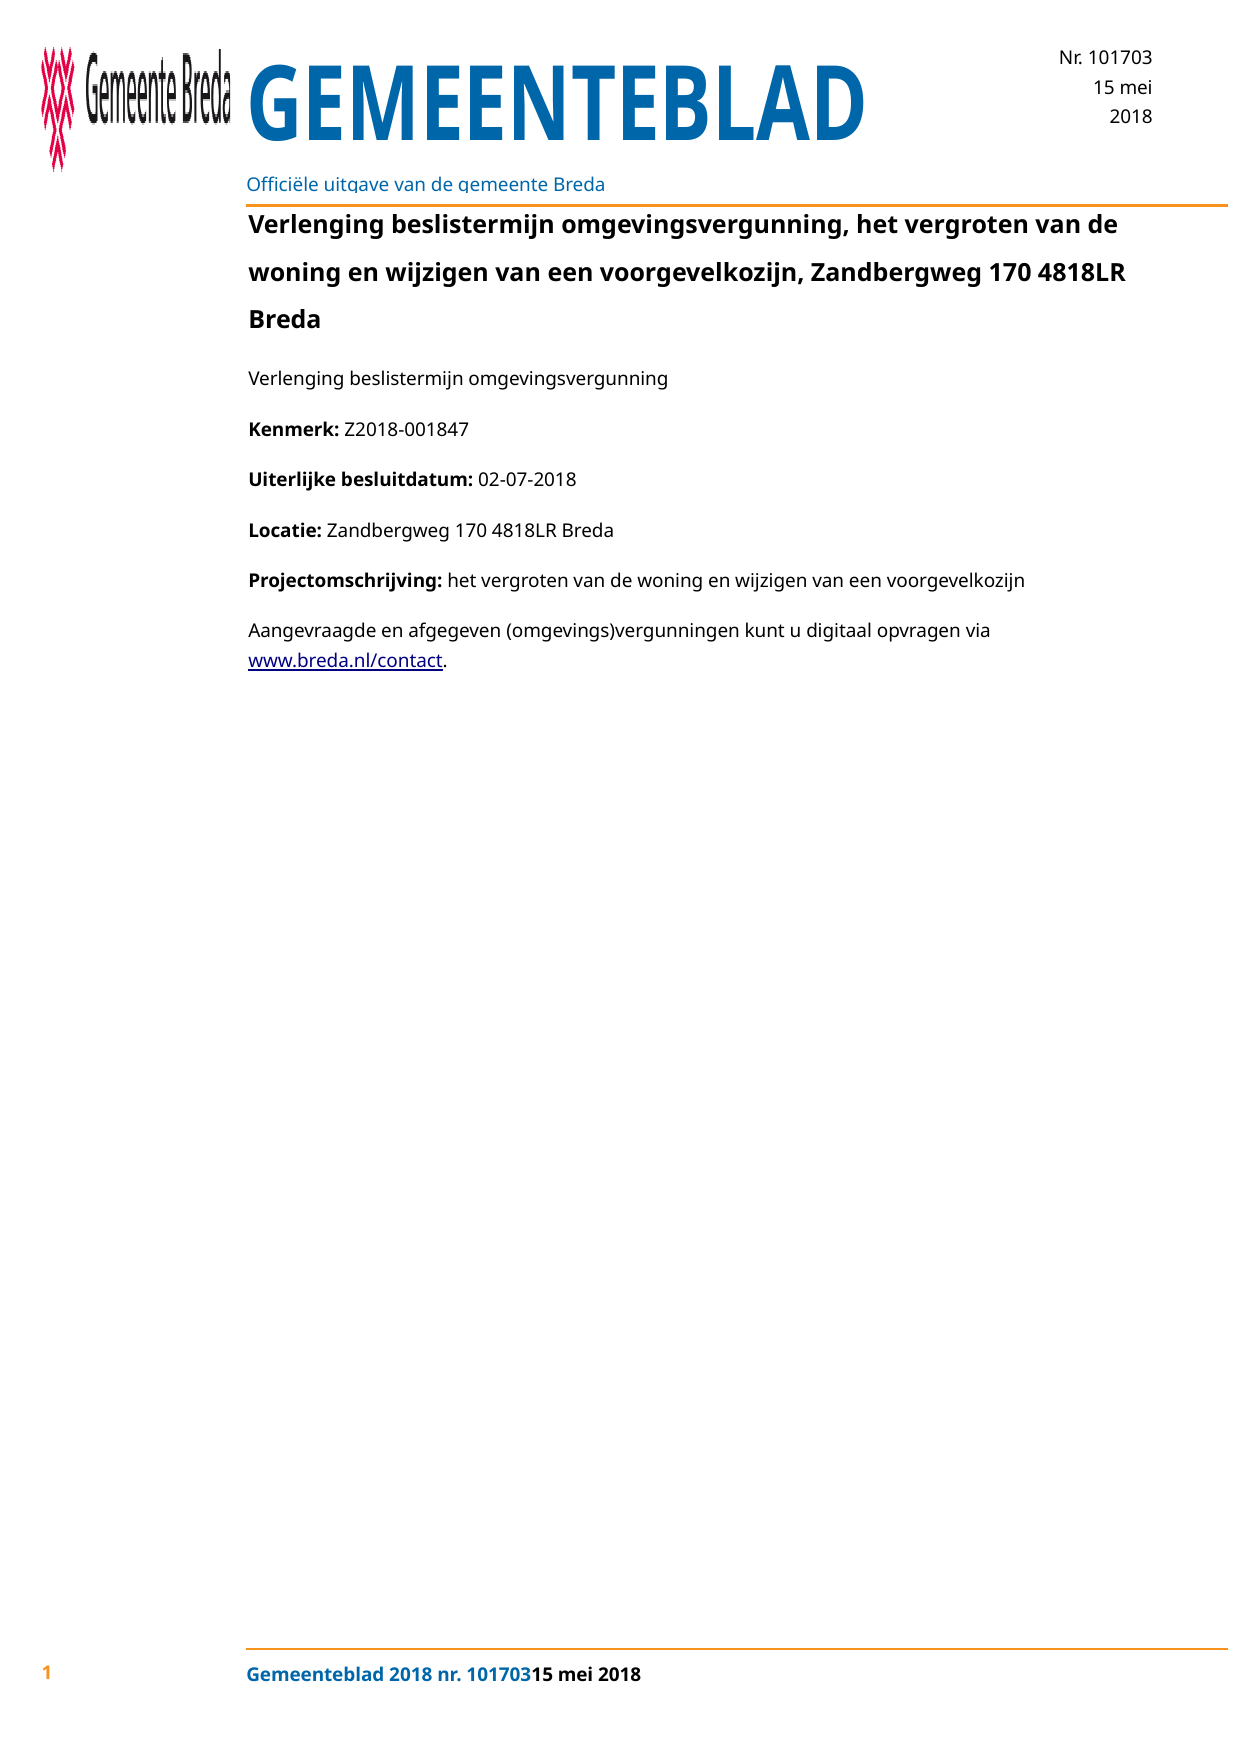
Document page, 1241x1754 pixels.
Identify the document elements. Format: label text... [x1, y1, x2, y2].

text Uiterlijke besluitdatum: 02-07-2018 [248, 466, 1152, 492]
text Verlenging beslistermijn omgevingsvergunning, het vergroten van de woning en wijzigen van een voorgevelkozijn, Zandbergweg 170 4818LR Breda [248, 207, 1152, 336]
text Locatie: Zandbergweg 170 4818LR Breda [248, 517, 1152, 542]
picture [41, 47, 231, 172]
text Kenmerk: Z2018-001847 [248, 416, 1152, 442]
text Projectomschrijving: het vergroten van de woning en wijzigen van een voorgevelkozijn [248, 567, 1152, 593]
text Aangevraagde en afgegeven (omgevings)vergunningen kunt u digitaal opvragen via www.breda.nl/contact. [248, 618, 1152, 673]
text Verlenging beslistermijn omgevingsvergunning [248, 366, 1152, 391]
